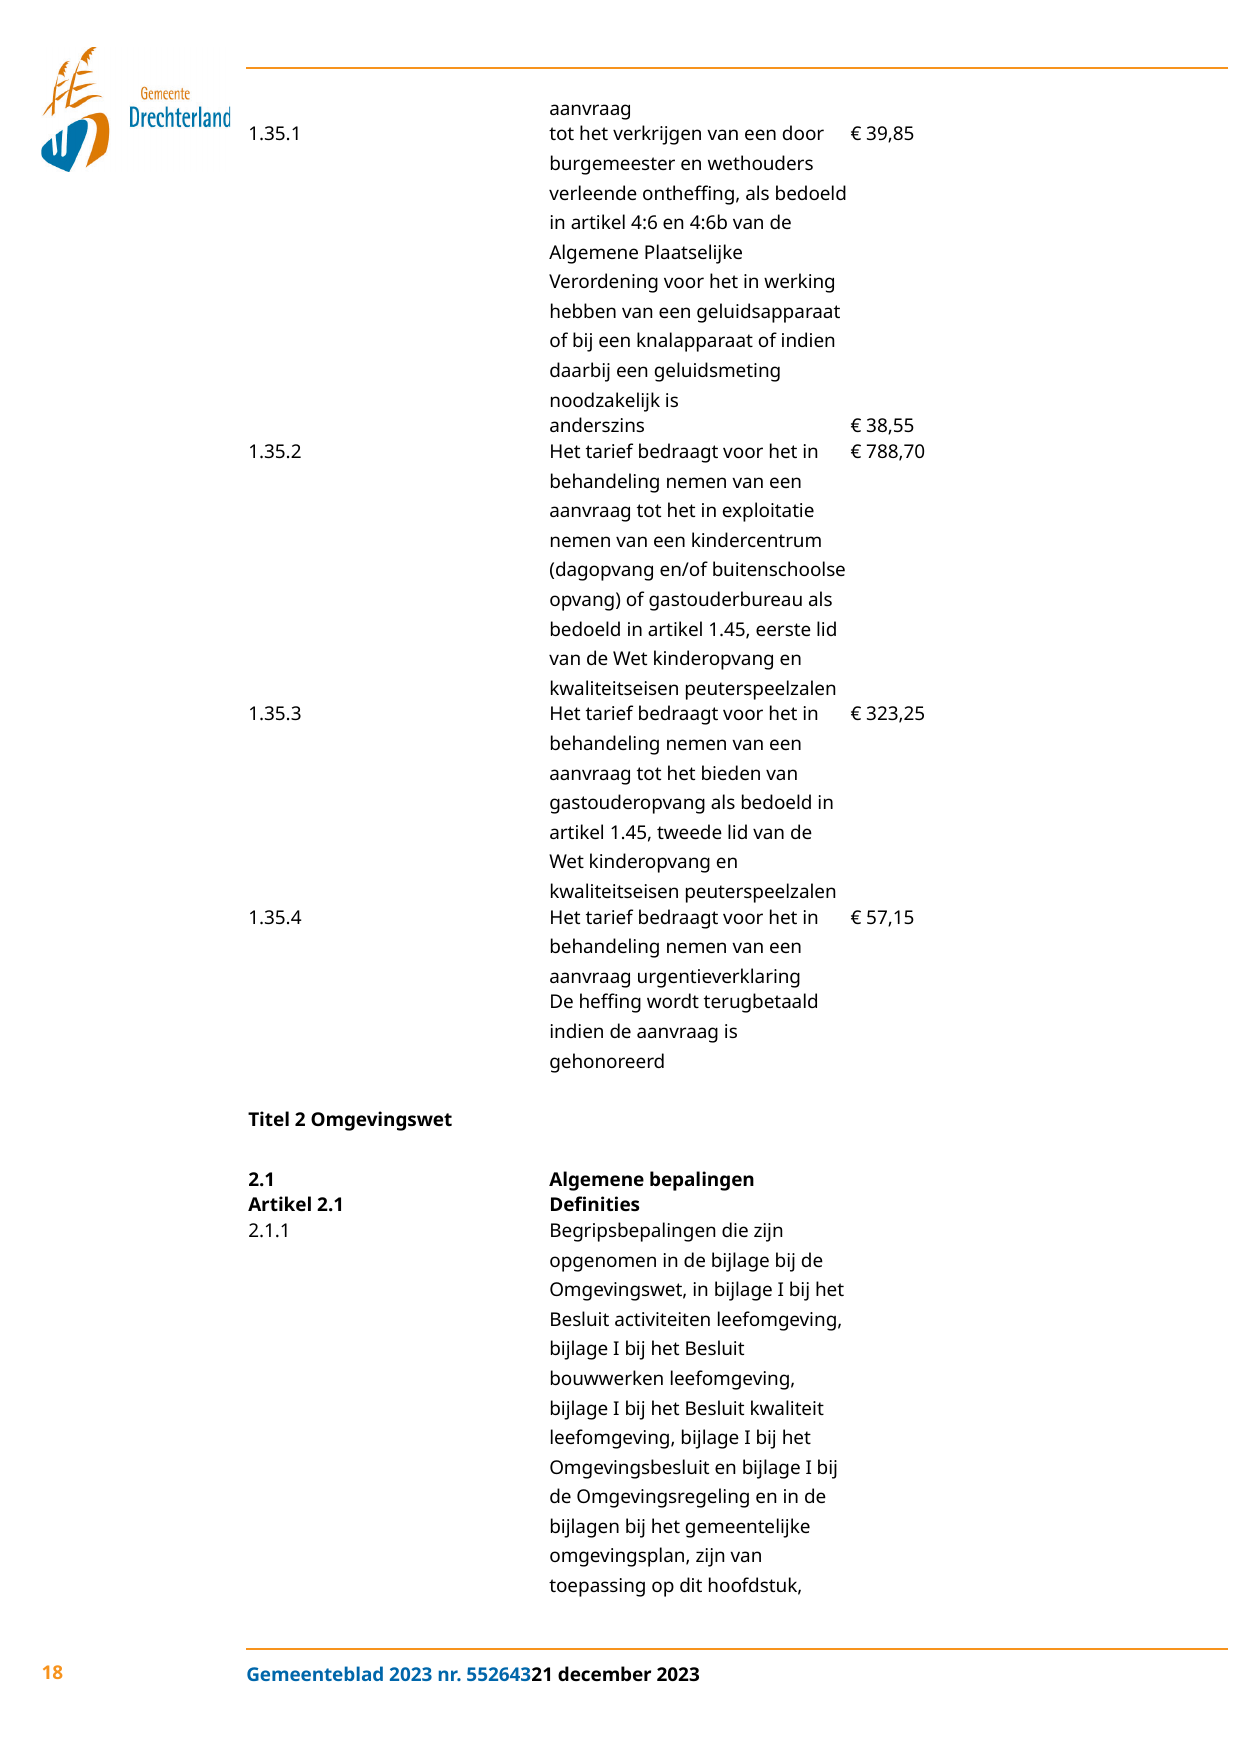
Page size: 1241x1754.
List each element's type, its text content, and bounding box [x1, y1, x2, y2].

table_cell 2.1.1 [248, 1217, 549, 1598]
table_cell [850, 1191, 1152, 1217]
table_header [850, 1166, 1152, 1191]
table_cell aanvraag [549, 95, 850, 121]
table_cell [850, 95, 1152, 121]
table_cell 1.35.4 [248, 904, 549, 989]
table_cell € 57,15 [850, 904, 1152, 989]
table_cell € 323,25 [850, 701, 1152, 904]
table_cell [248, 95, 549, 121]
table_cell De heffing wordt terugbetaald indien de aanvraag is gehonoreerd [549, 989, 850, 1074]
table_cell Het tarief bedraagt voor het in behandeling nemen van een aanvraag tot het in exploitatie nemen van een kindercentrum (dagopvang en/of buitenschoolse opvang) of gastouderbureau als bedoeld in artikel 1.45, eerste lid van de Wet kinderopvang en kwaliteitseisen peuterspeelzalen [549, 438, 850, 701]
table_header 2.1 [248, 1166, 549, 1191]
table_cell 1.35.1 [248, 121, 549, 412]
table_cell Artikel 2.1 [248, 1191, 549, 1217]
table_cell [850, 989, 1152, 1074]
table_cell 1.35.2 [248, 438, 549, 701]
table_cell Definities [549, 1191, 850, 1217]
table_header Algemene bepalingen [549, 1166, 850, 1191]
table_cell anderszins [549, 413, 850, 438]
picture [41, 158, 64, 172]
table_cell Begripsbepalingen die zijn opgenomen in de bijlage bij de Omgevingswet, in bijlage I bij het Besluit activiteiten leefomgeving, bijlage I bij het Besluit bouwwerken leefomgeving, bijlage I bij het Besluit kwaliteit leefomgeving, bijlage I bij het Omgevingsbesluit en bijlage I bij de Omgevingsregeling en in de bijlagen bij het gemeentelijke omgevingsplan, zijn van toepassing op dit hoofdstuk, [549, 1217, 850, 1598]
table_cell € 38,55 [850, 413, 1152, 438]
table_cell € 788,70 [850, 438, 1152, 701]
table_cell € 39,85 [850, 121, 1152, 412]
table_cell Het tarief bedraagt voor het in behandeling nemen van een aanvraag tot het bieden van gastouderopvang als bedoeld in artikel 1.45, tweede lid van de Wet kinderopvang en kwaliteitseisen peuterspeelzalen [549, 701, 850, 904]
table_cell 1.35.3 [248, 701, 549, 904]
text Titel 2 Omgevingswet [248, 1106, 1152, 1132]
table_cell [850, 1217, 1152, 1598]
table_cell [248, 413, 549, 438]
table_cell Het tarief bedraagt voor het in behandeling nemen van een aanvraag urgentieverklaring [549, 904, 850, 989]
picture [41, 47, 231, 172]
picture [226, 115, 231, 124]
table_cell [248, 989, 549, 1074]
table_cell tot het verkrijgen van een door burgemeester en wethouders verleende ontheffing, als bedoeld in artikel 4:6 en 4:6b van de Algemene Plaatselijke Verordening voor het in werking hebben van een geluidsapparaat of bij een knalapparaat of indien daarbij een geluidsmeting noodzakelijk is [549, 121, 850, 412]
